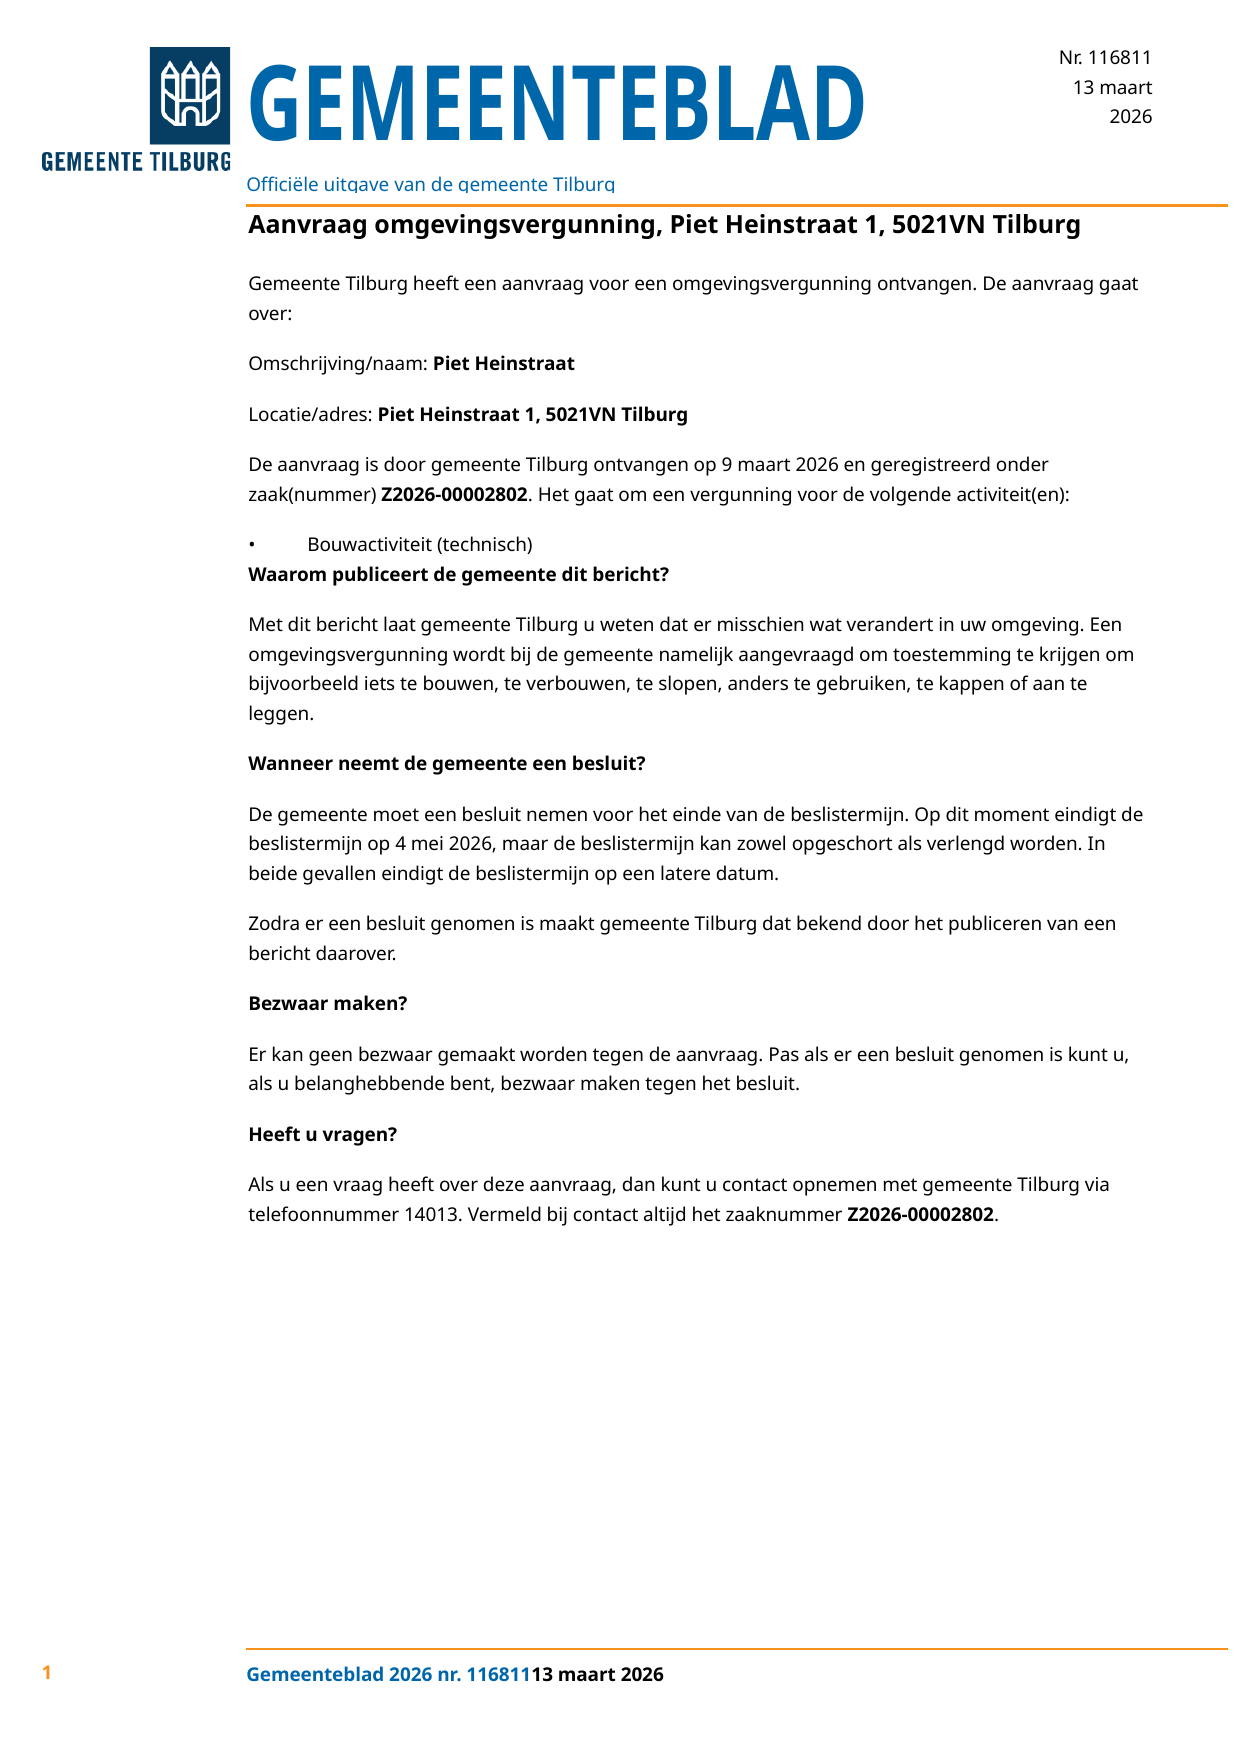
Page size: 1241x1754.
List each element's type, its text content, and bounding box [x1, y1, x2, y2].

text Wanneer neemt de gemeente een besluit? [248, 750, 1152, 776]
text De gemeente moet een besluit nemen voor het einde van de beslistermijn. Op dit moment eindigt de beslistermijn op 4 mei 2026, maar de beslistermijn kan zowel opgeschort als verlengd worden. In beide gevallen eindigt de beslistermijn op een latere datum. [248, 801, 1152, 886]
text Waarom publiceert de gemeente dit bericht? [248, 561, 1152, 586]
text De aanvraag is door gemeente Tilburg ontvangen op 9 maart 2026 en geregistreerd onder zaak(nummer) Z2026-00002802. Het gaat om een vergunning voor de volgende activiteit(en): [248, 451, 1152, 506]
text Aanvraag omgevingsvergunning, Piet Heinstraat 1, 5021VN Tilburg [248, 207, 1152, 241]
text Locatie/adres: Piet Heinstraat 1, 5021VN Tilburg [248, 401, 1152, 426]
text Omschrijving/naam: Piet Heinstraat [248, 350, 1152, 376]
text Gemeente Tilburg heeft een aanvraag voor een omgevingsvergunning ontvangen. De aanvraag gaat over: [248, 270, 1152, 326]
text Bezwaar maken? [248, 990, 1152, 1016]
text Als u een vraag heeft over deze aanvraag, dan kunt u contact opnemen met gemeente Tilburg via telefoonnummer 14013. Vermeld bij contact altijd het zaaknummer Z2026-00002802. [248, 1171, 1152, 1226]
text Heeft u vragen? [248, 1121, 1152, 1146]
text Met dit bericht laat gemeente Tilburg u weten dat er misschien wat verandert in uw omgeving. Een omgevingsvergunning wordt bij de gemeente namelijk aangevraagd om toestemming te krijgen om bijvoorbeeld iets te bouwen, te verbouwen, te slopen, anders te gebruiken, te kappen of aan te leggen. [248, 611, 1152, 726]
text Er kan geen bezwaar gemaakt worden tegen de aanvraag. Pas als er een besluit genomen is kunt u, als u belanghebbende bent, bezwaar maken tegen het besluit. [248, 1041, 1152, 1096]
text Zodra er een besluit genomen is maakt gemeente Tilburg dat bekend door het publiceren van een bericht daarover. [248, 910, 1152, 966]
list Bouwactiviteit (technisch) [248, 531, 1152, 557]
picture [41, 47, 231, 172]
